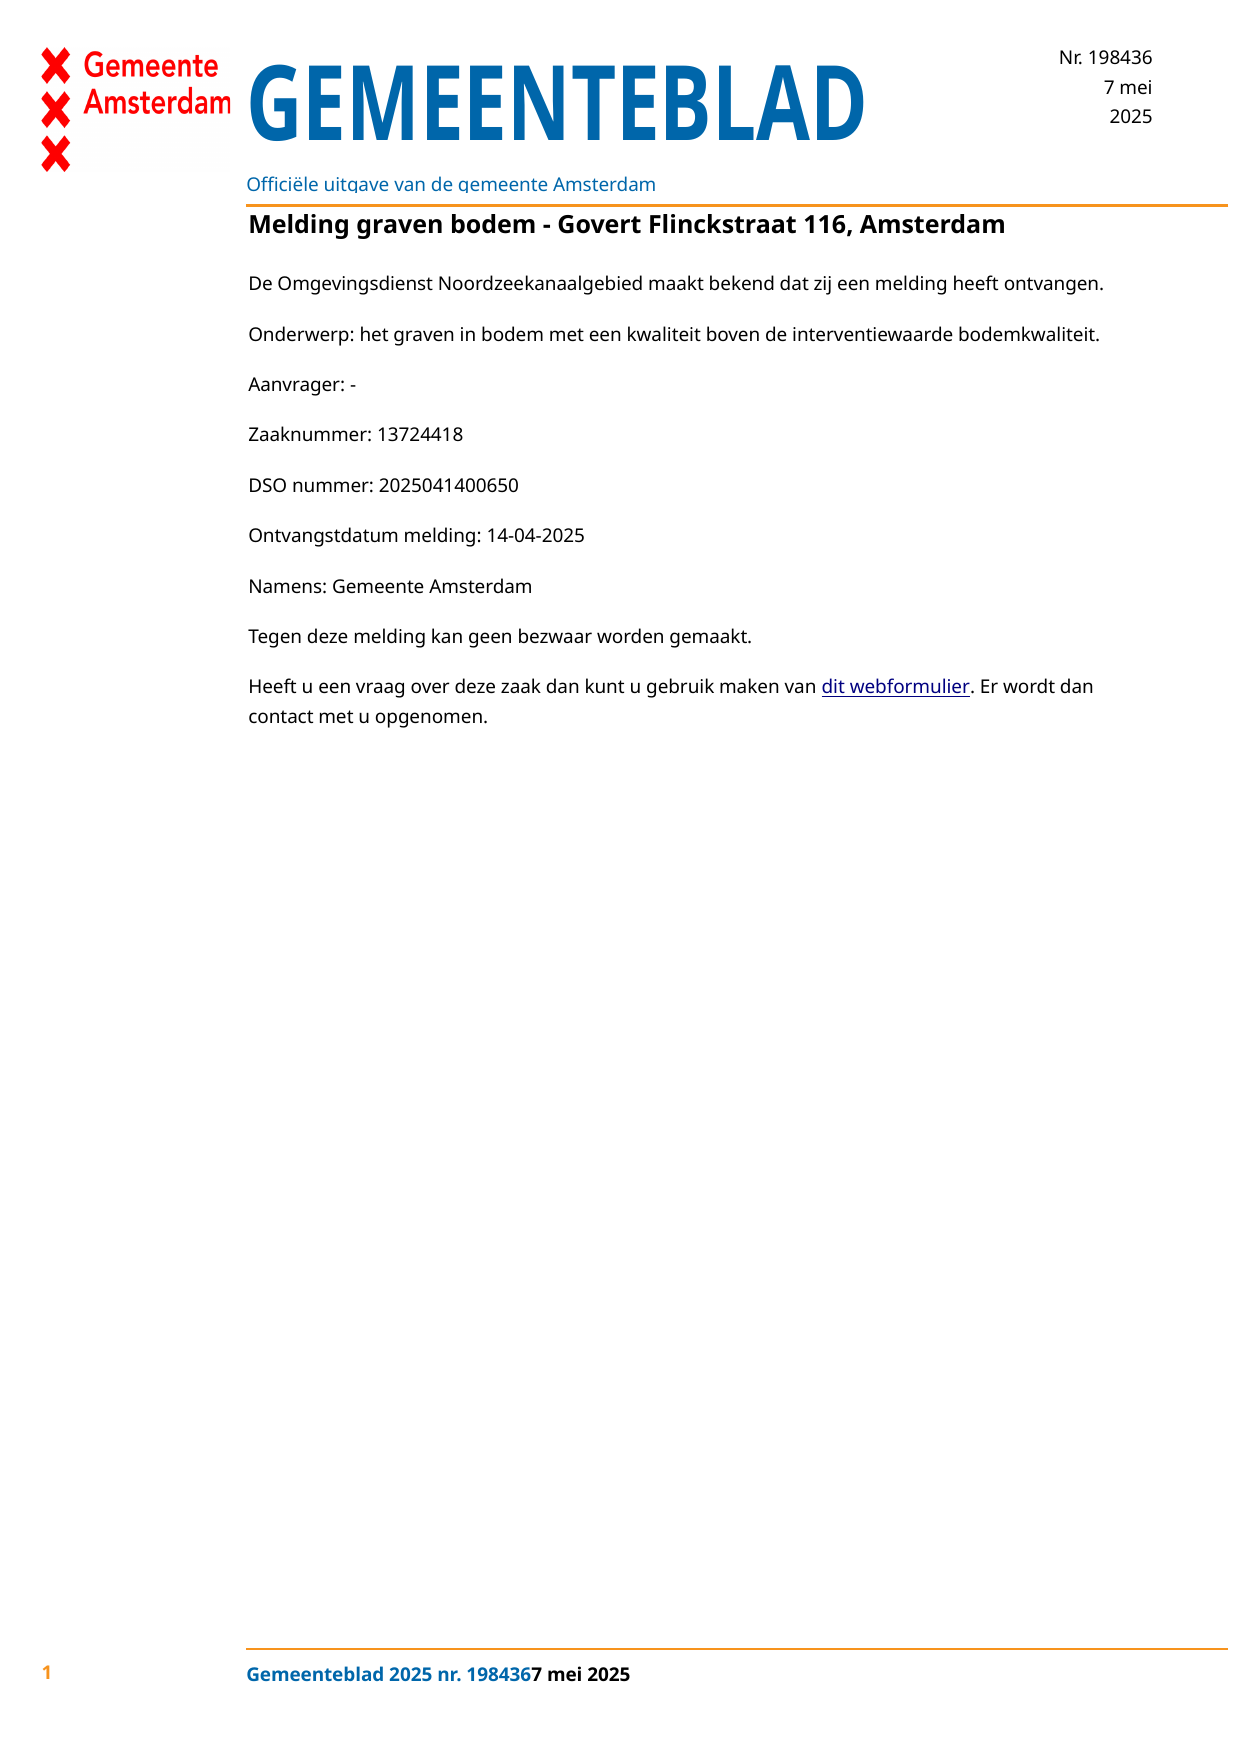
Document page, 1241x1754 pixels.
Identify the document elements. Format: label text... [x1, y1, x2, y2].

text Melding graven bodem - Govert Flinckstraat 116, Amsterdam [248, 207, 1152, 241]
text Heeft u een vraag over deze zaak dan kunt u gebruik maken van dit webformulier. Er wordt dan contact met u opgenomen. [248, 674, 1152, 729]
text De Omgevingsdienst Noordzeekanaalgebied maakt bekend dat zij een melding heeft ontvangen. [248, 270, 1152, 296]
text Zaaknummer: 13724418 [248, 422, 1152, 447]
text Aanvrager: - [248, 371, 1152, 397]
text Onderwerp: het graven in bodem met een kwaliteit boven de interventiewaarde bodemkwaliteit. [248, 321, 1152, 346]
picture [41, 47, 231, 172]
text DSO nummer: 2025041400650 [248, 472, 1152, 498]
text Tegen deze melding kan geen bezwaar worden gemaakt. [248, 623, 1152, 649]
text Namens: Gemeente Amsterdam [248, 573, 1152, 598]
text Ontvangstdatum melding: 14-04-2025 [248, 522, 1152, 548]
